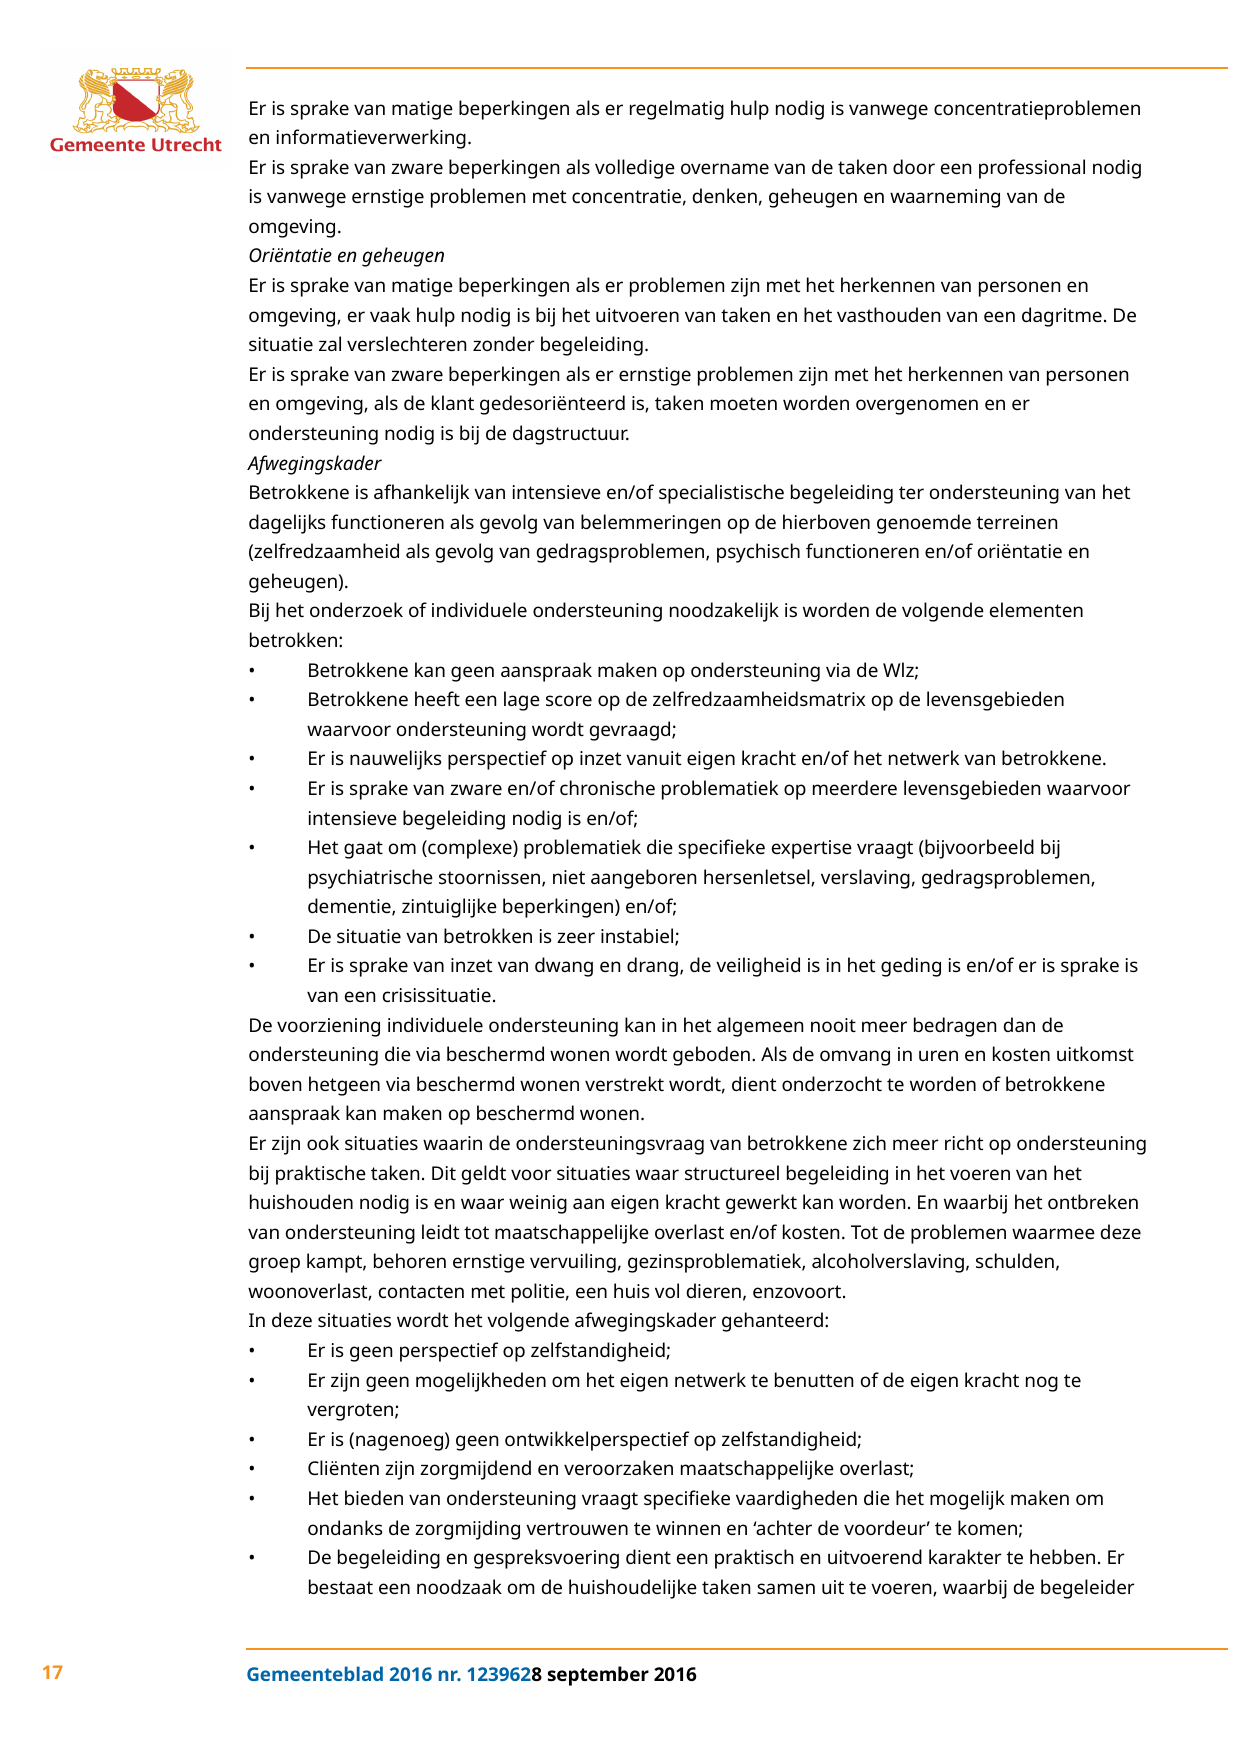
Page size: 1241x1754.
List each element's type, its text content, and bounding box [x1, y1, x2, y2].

text Er is sprake van zware beperkingen als er ernstige problemen zijn met het herkennen van personen en omgeving, als de klant gedesoriënteerd is, taken moeten worden overgenomen en er ondersteuning nodig is bij de dagstructuur. [248, 361, 1152, 446]
list Cliënten zijn zorgmijdend en veroorzaken maatschappelijke overlast; [248, 1456, 1152, 1481]
list Er is sprake van inzet van dwang en drang, de veiligheid is in het geding is en/of er is sprake is van een crisissituatie. [248, 953, 1152, 1008]
text Oriëntatie en geheugen [248, 243, 1152, 268]
text Er is sprake van zware beperkingen als volledige overname van de taken door een professional nodig is vanwege ernstige problemen met concentratie, denken, geheugen en waarneming van de omgeving. [248, 154, 1152, 239]
list Betrokkene heeft een lage score op de zelfredzaamheidsmatrix op de levensgebieden waarvoor ondersteuning wordt gevraagd; [248, 686, 1152, 742]
list De begeleiding en gespreksvoering dient een praktisch en uitvoerend karakter te hebben. Er bestaat een noodzaak om de huishoudelijke taken samen uit te voeren, waarbij de begeleider [248, 1544, 1152, 1600]
list Er is (nagenoeg) geen ontwikkelperspectief op zelfstandigheid; [248, 1426, 1152, 1452]
list Het gaat om (complexe) problematiek die specifieke expertise vraagt (bijvoorbeeld bij psychiatrische stoornissen, niet aangeboren hersenletsel, verslaving, gedragsproblemen, dementie, zintuiglijke beperkingen) en/of; [248, 834, 1152, 919]
list Er is geen perspectief op zelfstandigheid; [248, 1337, 1152, 1363]
text Bij het onderzoek of individuele ondersteuning noodzakelijk is worden de volgende elementen betrokken: [248, 598, 1152, 653]
text Er is sprake van matige beperkingen als er problemen zijn met het herkennen van personen en omgeving, er vaak hulp nodig is bij het uitvoeren van taken en het vasthouden van een dagritme. De situatie zal verslechteren zonder begeleiding. [248, 272, 1152, 357]
list Het bieden van ondersteuning vraagt specifieke vaardigheden die het mogelijk maken om ondanks de zorgmijding vertrouwen te winnen en ‘achter de voordeur’ te komen; [248, 1485, 1152, 1541]
list De situatie van betrokken is zeer instabiel; [248, 923, 1152, 949]
list Er is nauwelijks perspectief op inzet vanuit eigen kracht en/of het netwerk van betrokkene. [248, 746, 1152, 771]
list Er is sprake van zware en/of chronische problematiek op meerdere levensgebieden waarvoor intensieve begeleiding nodig is en/of; [248, 775, 1152, 831]
text Betrokkene is afhankelijk van intensieve en/of specialistische begeleiding ter ondersteuning van het dagelijks functioneren als gevolg van belemmeringen op de hierboven genoemde terreinen (zelfredzaamheid als gevolg van gedragsproblemen, psychisch functioneren en/of oriëntatie en geheugen). [248, 479, 1152, 594]
list Er zijn geen mogelijkheden om het eigen netwerk te benutten of de eigen kracht nog te vergroten; [248, 1367, 1152, 1422]
list Betrokkene kan geen aanspraak maken op ondersteuning via de Wlz; [248, 657, 1152, 683]
text Afwegingskader [248, 450, 1152, 476]
text De voorziening individuele ondersteuning kan in het algemeen nooit meer bedragen dan de ondersteuning die via beschermd wonen wordt geboden. Als de omvang in uren en kosten uitkomst boven hetgeen via beschermd wonen verstrekt wordt, dient onderzocht te worden of betrokkene aanspraak kan maken op beschermd wonen. [248, 1012, 1152, 1126]
text In deze situaties wordt het volgende afwegingskader gehanteerd: [248, 1308, 1152, 1333]
text Er zijn ook situaties waarin de ondersteuningsvraag van betrokkene zich meer richt op ondersteuning bij praktische taken. Dit geldt voor situaties waar structureel begeleiding in het voeren van het huishouden nodig is en waar weinig aan eigen kracht gewerkt kan worden. En waarbij het ontbreken van ondersteuning leidt tot maatschappelijke overlast en/of kosten. Tot de problemen waarmee deze groep kampt, behoren ernstige vervuiling, gezinsproblematiek, alcoholverslaving, schulden, woonoverlast, contacten met politie, een huis vol dieren, enzovoort. [248, 1130, 1152, 1304]
text Er is sprake van matige beperkingen als er regelmatig hulp nodig is vanwege concentratieproblemen en informatieverwerking. [248, 95, 1152, 150]
picture [41, 47, 231, 172]
